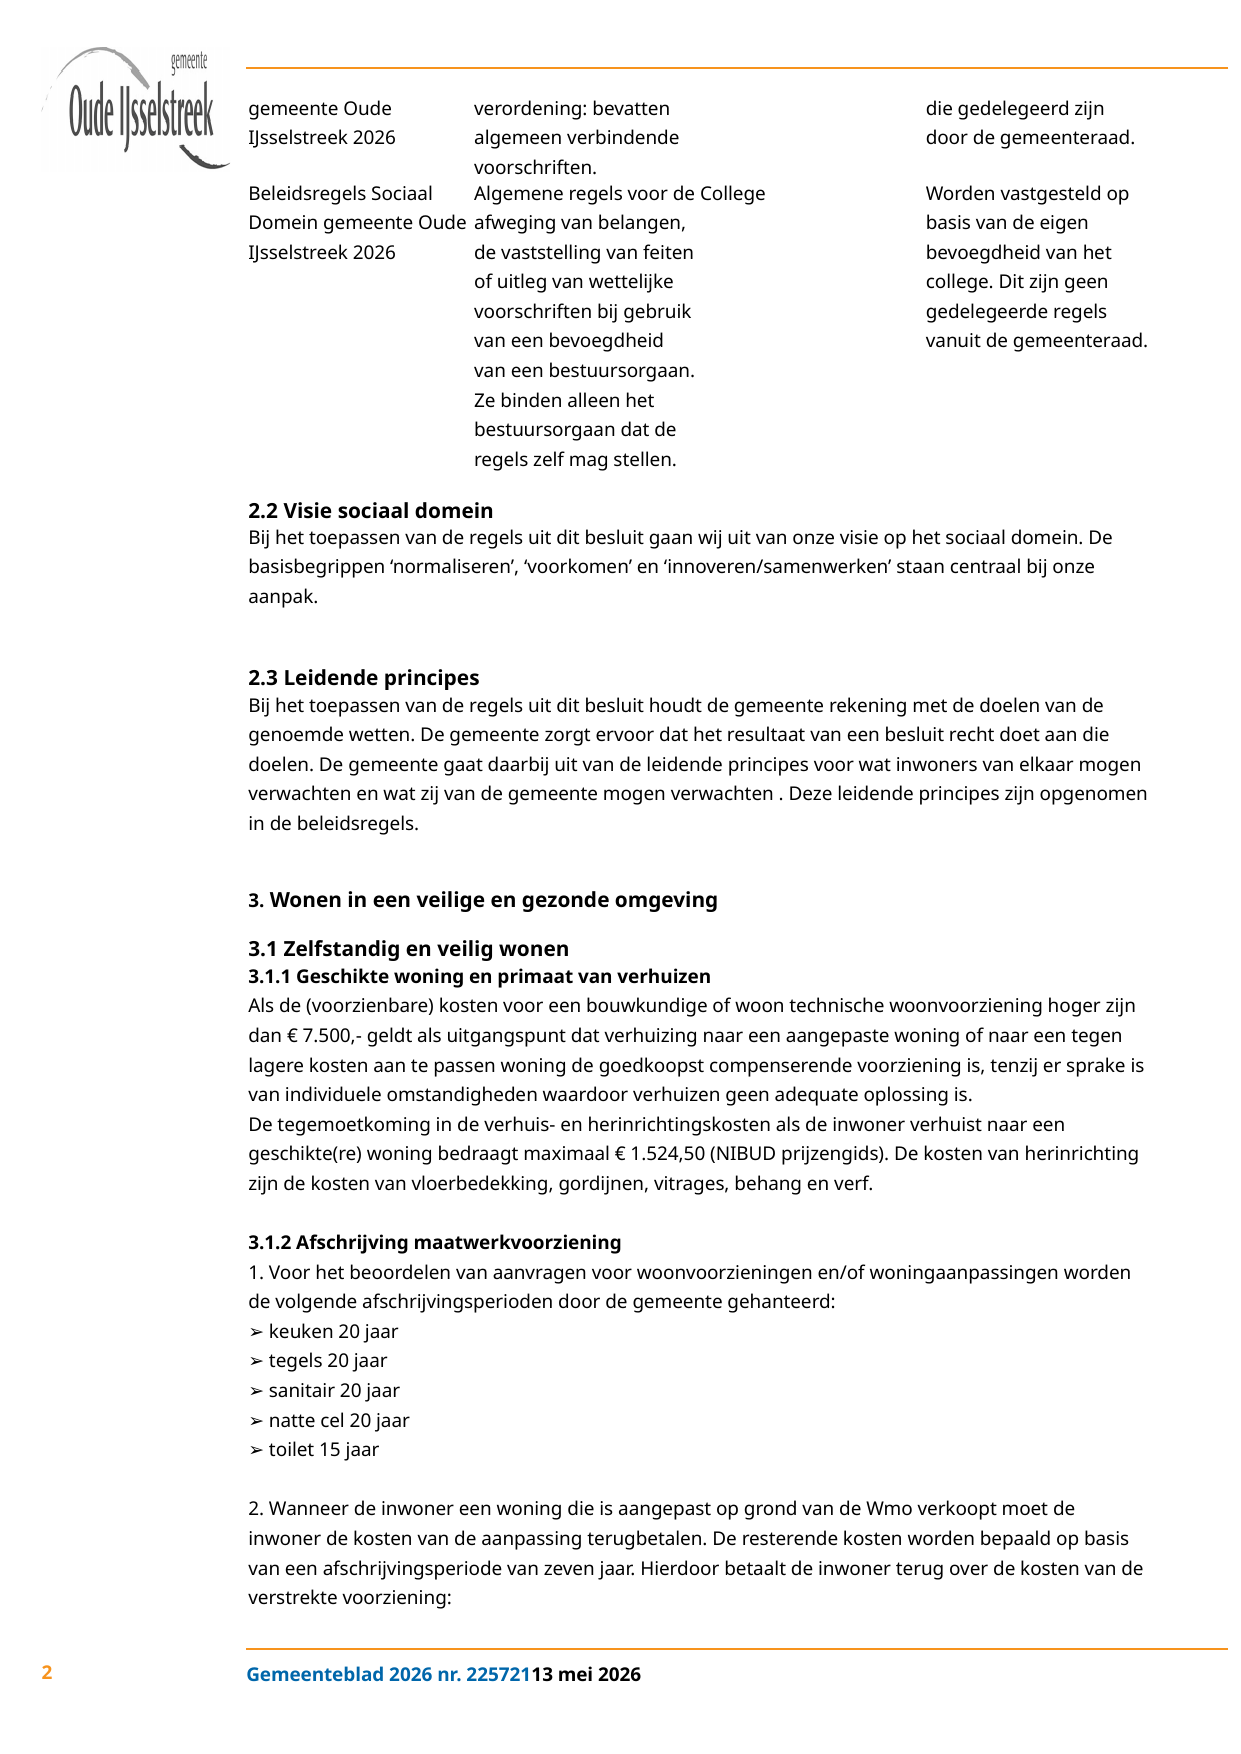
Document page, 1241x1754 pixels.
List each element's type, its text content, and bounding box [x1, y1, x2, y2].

text ➢ toilet 15 jaar [248, 1436, 1152, 1462]
text ➢ sanitair 20 jaar [248, 1377, 1152, 1403]
picture [41, 47, 231, 172]
table_cell Algemene regels voor de afweging van belangen, de vaststelling van feiten of uitleg van wettelijke voorschriften bij gebruik van een bevoegdheid van een bestuursorgaan. Ze binden alleen het bestuursorgaan dat de regels zelf mag stellen. [474, 180, 700, 472]
text De tegemoetkoming in de verhuis- en herinrichtingskosten als de inwoner verhuist naar een geschikte(re) woning bedraagt maximaal € 1.524,50 (NIBUD prijzengids). De kosten van herinrichting zijn de kosten van vloerbedekking, gordijnen, vitrages, behang en verf. [248, 1111, 1152, 1196]
text ➢ keuken 20 jaar [248, 1318, 1152, 1344]
text 3.1.1 Geschikte woning en primaat van verhuizen [248, 963, 1152, 989]
table_cell College [700, 180, 926, 472]
text ➢ natte cel 20 jaar [248, 1407, 1152, 1432]
text 3. Wonen in een veilige en gezonde omgeving [248, 885, 1152, 914]
table_cell [700, 95, 926, 180]
text 3.1.2 Afschrijving maatwerkvoorziening [248, 1229, 1152, 1255]
text Bij het toepassen van de regels uit dit besluit gaan wij uit van onze visie op het sociaal domein. De basisbegrippen ‘normaliseren’, ‘voorkomen’ en ‘innoveren/samenwerken’ staan centraal bij onze aanpak. [248, 524, 1152, 609]
text 3.1 Zelfstandig en veilig wonen [248, 934, 1152, 963]
text Als de (voorzienbare) kosten voor een bouwkundige of woon technische woonvoorziening hoger zijn dan € 7.500,- geldt als uitgangspunt dat verhuizing naar een aangepaste woning of naar een tegen lagere kosten aan te passen woning de goedkoopst compenserende voorziening is, tenzij er sprake is van individuele omstandigheden waardoor verhuizen geen adequate oplossing is. [248, 993, 1152, 1107]
table_cell die gedelegeerd zijn door de gemeenteraad. [926, 95, 1152, 180]
text ➢ tegels 20 jaar [248, 1348, 1152, 1373]
text 2.2 Visie sociaal domein [248, 496, 1152, 524]
text Bij het toepassen van de regels uit dit besluit houdt de gemeente rekening met de doelen van de genoemde wetten. De gemeente zorgt ervoor dat het resultaat van een besluit recht doet aan die doelen. De gemeente gaat daarbij uit van de leidende principes voor wat inwoners van elkaar mogen verwachten en wat zij van de gemeente mogen verwachten . Deze leidende principes zijn opgenomen in de beleidsregels. [248, 692, 1152, 836]
text 2.3 Leidende principes [248, 663, 1152, 692]
table_cell gemeente Oude IJsselstreek 2026 [248, 95, 474, 180]
table_cell Beleidsregels Sociaal Domein gemeente Oude IJsselstreek 2026 [248, 180, 474, 472]
table_cell verordening: bevatten algemeen verbindende voorschriften. [474, 95, 700, 180]
text 2. Wanneer de inwoner een woning die is aangepast op grond van de Wmo verkoopt moet de inwoner de kosten van de aanpassing terugbetalen. De resterende kosten worden bepaald op basis van een afschrijvingsperiode van zeven jaar. Hierdoor betaalt de inwoner terug over de kosten van de verstrekte voorziening: [248, 1496, 1152, 1610]
text 1. Voor het beoordelen van aanvragen voor woonvoorzieningen en/of woningaanpassingen worden de volgende afschrijvingsperioden door de gemeente gehanteerd: [248, 1259, 1152, 1314]
table_cell Worden vastgesteld op basis van de eigen bevoegdheid van het college. Dit zijn geen gedelegeerde regels vanuit de gemeenteraad. [926, 180, 1152, 472]
